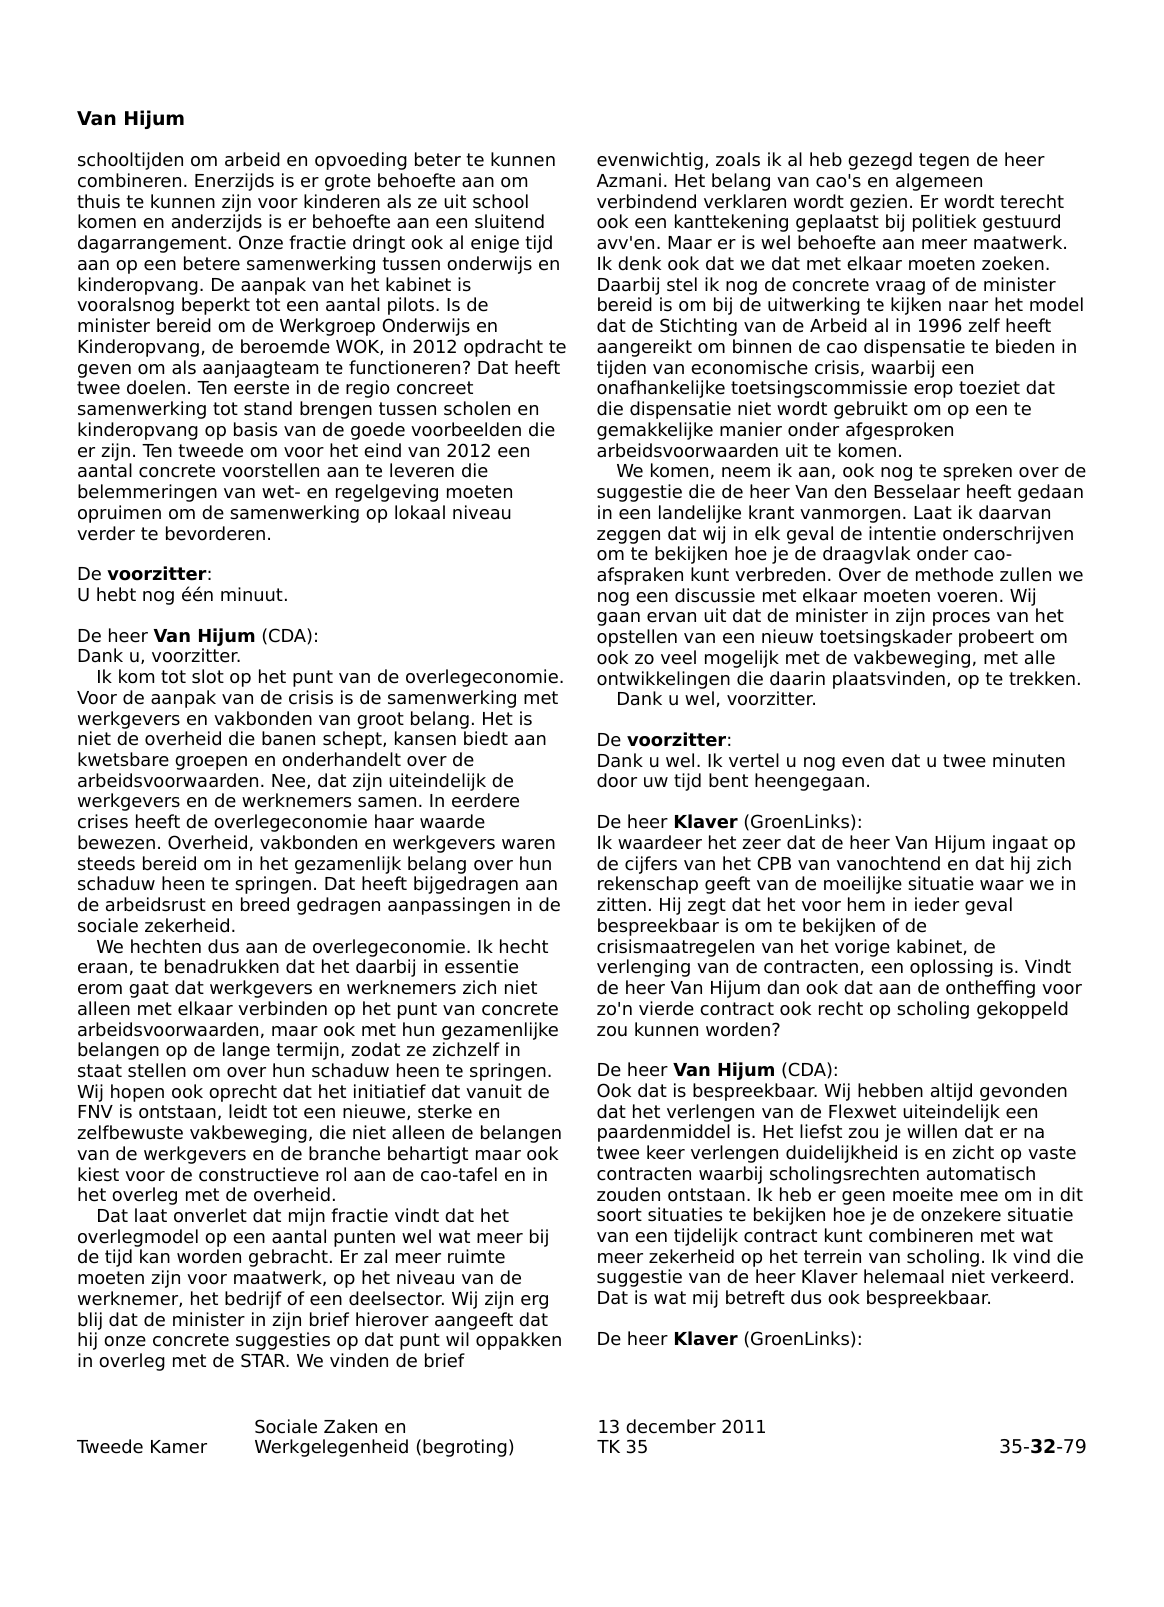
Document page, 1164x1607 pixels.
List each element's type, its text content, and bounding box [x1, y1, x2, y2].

text Dank u, voorzitter. [77, 646, 567, 667]
text We komen, neem ik aan, ook nog te spreken over de suggestie die de heer Van den Besselaar heeft gedaan in een landelijke krant vanmorgen. Laat ik daarvan zeggen dat wij in elk geval de intentie onderschrijven om te bekijken hoe je de draagvlak onder cao-afspraken kunt verbreden. Over de methode zullen we nog een discussie met elkaar moeten voeren. Wij gaan ervan uit dat de minister in zijn proces van het opstellen van een nieuw toetsingskader probeert om ook zo veel mogelijk met de vakbeweging, met alle ontwikkelingen die daarin plaatsvinden, op te trekken. [596, 461, 1087, 689]
text Ik waardeer het zeer dat de heer Van Hijum ingaat op de cijfers van het CPB van vanochtend en dat hij zich rekenschap geeft van de moeilijke situatie waar we in zitten. Hij zegt dat het voor hem in ieder geval bespreekbaar is om te bekijken of de crisismaatregelen van het vorige kabinet, de verlenging van de contracten, een oplossing is. Vindt de heer Van Hijum dan ook dat aan de ontheffing voor zo'n vierde contract ook recht op scholing gekoppeld zou kunnen worden? [596, 833, 1087, 1040]
text De heer Klaver (GroenLinks): [596, 812, 1087, 833]
text De heer Van Hijum (CDA): [77, 626, 567, 646]
text Dank u wel, voorzitter. [596, 689, 1087, 710]
text schooltijden om arbeid en opvoeding beter te kunnen combineren. Enerzijds is er grote behoefte aan om thuis te kunnen zijn voor kinderen als ze uit school komen en anderzijds is er behoefte aan een sluitend dagarrangement. Onze fractie dringt ook al enige tijd aan op een betere samenwerking tussen onderwijs en kinderopvang. De aanpak van het kabinet is vooralsnog beperkt tot een aantal pilots. Is de minister bereid om de Werkgroep Onderwijs en Kinderopvang, de beroemde WOK, in 2012 opdracht te geven om als aanjaagteam te functioneren? Dat heeft twee doelen. Ten eerste in de regio concreet samenwerking tot stand brengen tussen scholen en kinderopvang op basis van de goede voorbeelden die er zijn. Ten tweede om voor het eind van 2012 een aantal concrete voorstellen aan te leveren die belemmeringen van wet- en regelgeving moeten opruimen om de samenwerking op lokaal niveau verder te bevorderen. [77, 150, 567, 544]
text evenwichtig, zoals ik al heb gezegd tegen de heer Azmani. Het belang van cao's en algemeen verbindend verklaren wordt gezien. Er wordt terecht ook een kanttekening geplaatst bij politiek gestuurd avv'en. Maar er is wel behoefte aan meer maatwerk. Ik denk ook dat we dat met elkaar moeten zoeken. Daarbij stel ik nog de concrete vraag of de minister bereid is om bij de uitwerking te kijken naar het model dat de Stichting van de Arbeid al in 1996 zelf heeft aangereikt om binnen de cao dispensatie te bieden in tijden van economische crisis, waarbij een onafhankelijke toetsingscommissie erop toeziet dat die dispensatie niet wordt gebruikt om op een te gemakkelijke manier onder afgesproken arbeidsvoorwaarden uit te komen. [596, 150, 1087, 461]
text De voorzitter: [596, 730, 1087, 751]
text De heer Van Hijum (CDA): [596, 1060, 1087, 1081]
text Dank u wel. Ik vertel u nog even dat u twee minuten door uw tijd bent heengegaan. [596, 751, 1087, 792]
text De heer Klaver (GroenLinks): [596, 1329, 1087, 1349]
text U hebt nog één minuut. [77, 585, 567, 606]
text De voorzitter: [77, 564, 567, 585]
text We hechten dus aan de overlegeconomie. Ik hecht eraan, te benadrukken dat het daarbij in essentie erom gaat dat werkgevers en werknemers zich niet alleen met elkaar verbinden op het punt van concrete arbeidsvoorwaarden, maar ook met hun gezamenlijke belangen op de lange termijn, zodat ze zichzelf in staat stellen om over hun schaduw heen te springen. Wij hopen ook oprecht dat het initiatief dat vanuit de FNV is ontstaan, leidt tot een nieuwe, sterke en zelfbewuste vakbeweging, die niet alleen de belangen van de werkgevers en de branche behartigt maar ook kiest voor de constructieve rol aan de cao-tafel en in het overleg met de overheid. [77, 936, 567, 1206]
text Ik kom tot slot op het punt van de overlegeconomie. Voor de aanpak van de crisis is de samenwerking met werkgevers en vakbonden van groot belang. Het is niet de overheid die banen schept, kansen biedt aan kwetsbare groepen en onderhandelt over de arbeidsvoorwaarden. Nee, dat zijn uiteindelijk de werkgevers en de werknemers samen. In eerdere crises heeft de overlegeconomie haar waarde bewezen. Overheid, vakbonden en werkgevers waren steeds bereid om in het gezamenlijk belang over hun schaduw heen te springen. Dat heeft bijgedragen aan de arbeidsrust en breed gedragen aanpassingen in de sociale zekerheid. [77, 667, 567, 936]
text Dat laat onverlet dat mijn fractie vindt dat het overlegmodel op een aantal punten wel wat meer bij de tijd kan worden gebracht. Er zal meer ruimte moeten zijn voor maatwerk, op het niveau van de werknemer, het bedrijf of een deelsector. Wij zijn erg blij dat de minister in zijn brief hierover aangeeft dat hij onze concrete suggesties op dat punt wil oppakken in overleg met de STAR. We vinden de brief [77, 1206, 567, 1372]
text Ook dat is bespreekbaar. Wij hebben altijd gevonden dat het verlengen van de Flexwet uiteindelijk een paardenmiddel is. Het liefst zou je willen dat er na twee keer verlengen duidelijkheid is en zicht op vaste contracten waarbij scholingsrechten automatisch zouden ontstaan. Ik heb er geen moeite mee om in dit soort situaties te bekijken hoe je de onzekere situatie van een tijdelijk contract kunt combineren met wat meer zekerheid op het terrein van scholing. Ik vind die suggestie van de heer Klaver helemaal niet verkeerd. Dat is wat mij betreft dus ook bespreekbaar. [596, 1081, 1087, 1309]
